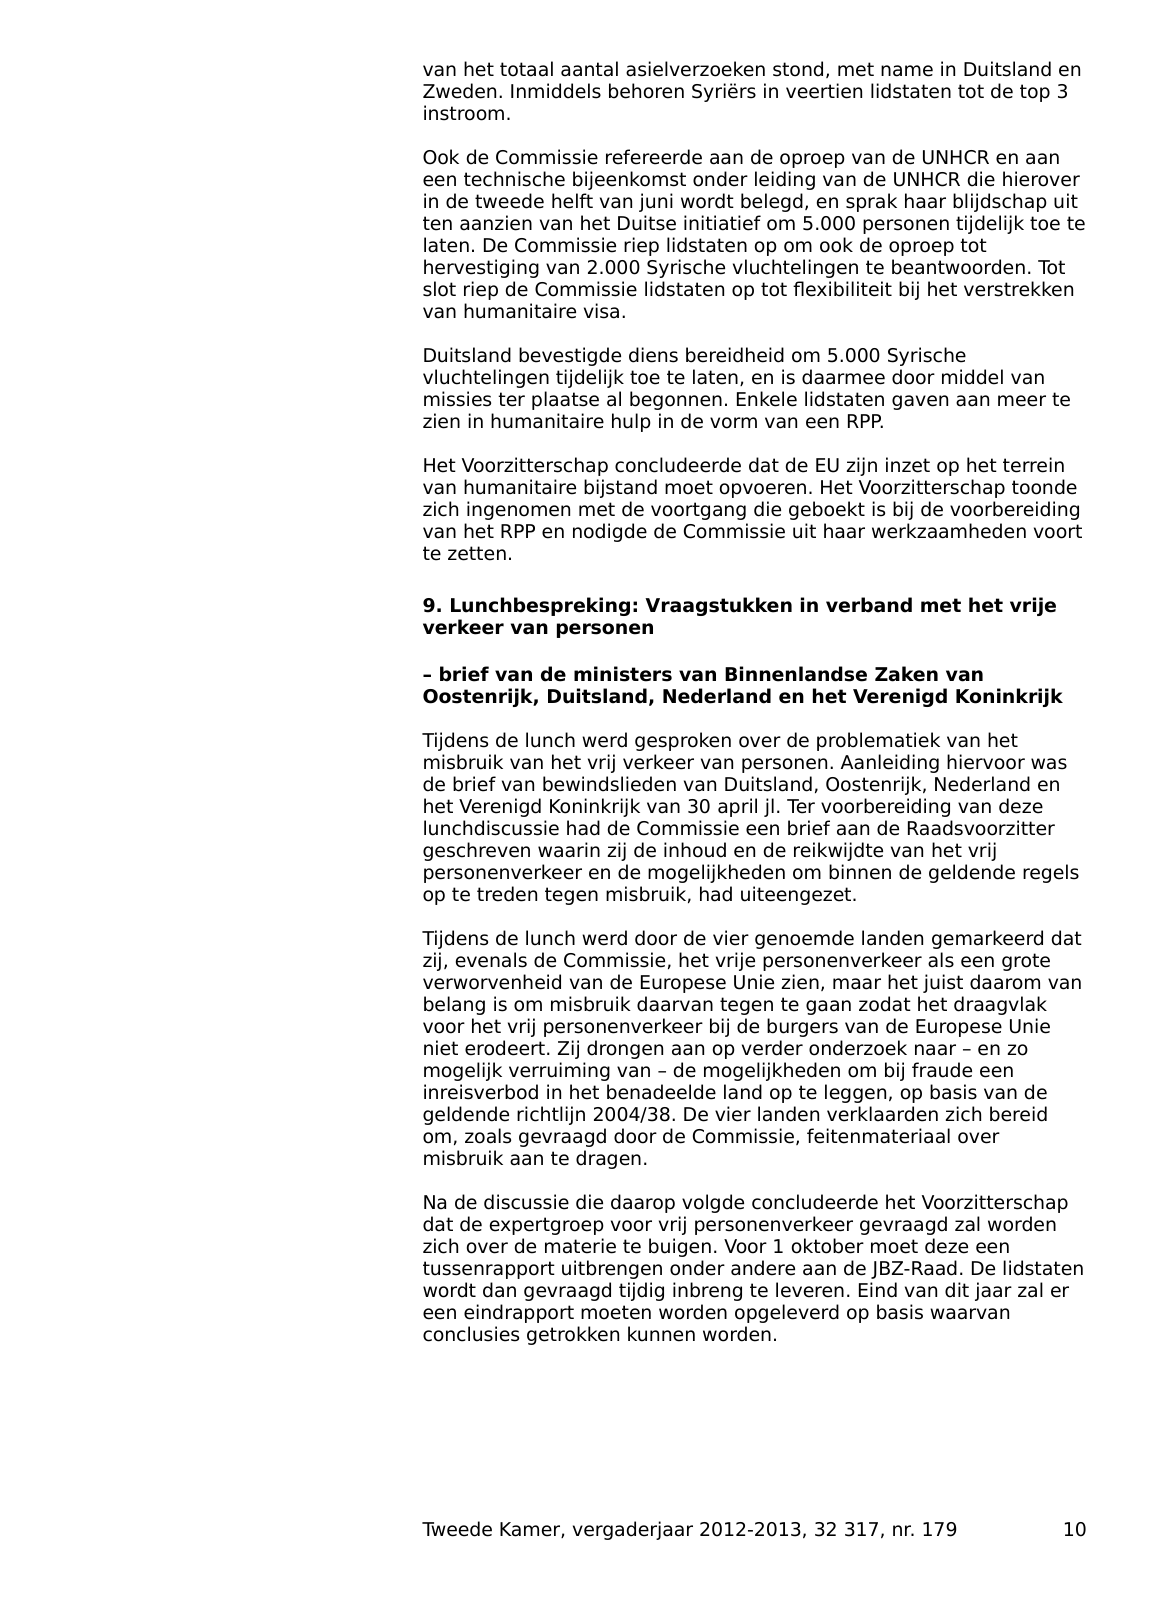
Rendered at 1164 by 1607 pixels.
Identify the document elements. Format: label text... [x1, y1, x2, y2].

text – brief van de ministers van Binnenlandse Zaken van Oostenrijk, Duitsland, Nederland en het Verenigd Koninkrijk [422, 664, 1087, 708]
text van het totaal aantal asielverzoeken stond, met name in Duitsland en Zweden. Inmiddels behoren Syriërs in veertien lidstaten tot de top 3 instroom. [422, 59, 1087, 125]
text Ook de Commissie refereerde aan de oproep van de UNHCR en aan een technische bijeenkomst onder leiding van de UNHCR die hierover in de tweede helft van juni wordt belegd, en sprak haar blijdschap uit ten aanzien van het Duitse initiatief om 5.000 personen tijdelijk toe te laten. De Commissie riep lidstaten op om ook de oproep tot hervestiging van 2.000 Syrische vluchtelingen te beantwoorden. Tot slot riep de Commissie lidstaten op tot flexibiliteit bij het verstrekken van humanitaire visa. [422, 147, 1087, 323]
text Duitsland bevestigde diens bereidheid om 5.000 Syrische vluchtelingen tijdelijk toe te laten, en is daarmee door middel van missies ter plaatse al begonnen. Enkele lidstaten gaven aan meer te zien in humanitaire hulp in de vorm van een RPP. [422, 345, 1087, 433]
text Tijdens de lunch werd door de vier genoemde landen gemarkeerd dat zij, evenals de Commissie, het vrije personenverkeer als een grote verworvenheid van de Europese Unie zien, maar het juist daarom van belang is om misbruik daarvan tegen te gaan zodat het draagvlak voor het vrij personenverkeer bij de burgers van de Europese Unie niet erodeert. Zij drongen aan op verder onderzoek naar – en zo mogelijk verruiming van – de mogelijkheden om bij fraude een inreisverbod in het benadeelde land op te leggen, op basis van de geldende richtlijn 2004/38. De vier landen verklaarden zich bereid om, zoals gevraagd door de Commissie, feitenmateriaal over misbruik aan te dragen. [422, 928, 1087, 1170]
text Het Voorzitterschap concludeerde dat de EU zijn inzet op het terrein van humanitaire bijstand moet opvoeren. Het Voorzitterschap toonde zich ingenomen met de voortgang die geboekt is bij de voorbereiding van het RPP en nodigde de Commissie uit haar werkzaamheden voort te zetten. [422, 455, 1087, 565]
subtitle 9. Lunchbespreking: Vraagstukken in verband met het vrije verkeer van personen [422, 595, 1087, 639]
text Tijdens de lunch werd gesproken over de problematiek van het misbruik van het vrij verkeer van personen. Aanleiding hiervoor was de brief van bewindslieden van Duitsland, Oostenrijk, Nederland en het Verenigd Koninkrijk van 30 april jl. Ter voorbereiding van deze lunchdiscussie had de Commissie een brief aan de Raadsvoorzitter geschreven waarin zij de inhoud en de reikwijdte van het vrij personenverkeer en de mogelijkheden om binnen de geldende regels op te treden tegen misbruik, had uiteengezet. [422, 730, 1087, 906]
text Na de discussie die daarop volgde concludeerde het Voorzitterschap dat de expertgroep voor vrij personenverkeer gevraagd zal worden zich over de materie te buigen. Voor 1 oktober moet deze een tussenrapport uitbrengen onder andere aan de JBZ-Raad. De lidstaten wordt dan gevraagd tijdig inbreng te leveren. Eind van dit jaar zal er een eindrapport moeten worden opgeleverd op basis waarvan conclusies getrokken kunnen worden. [422, 1192, 1087, 1346]
